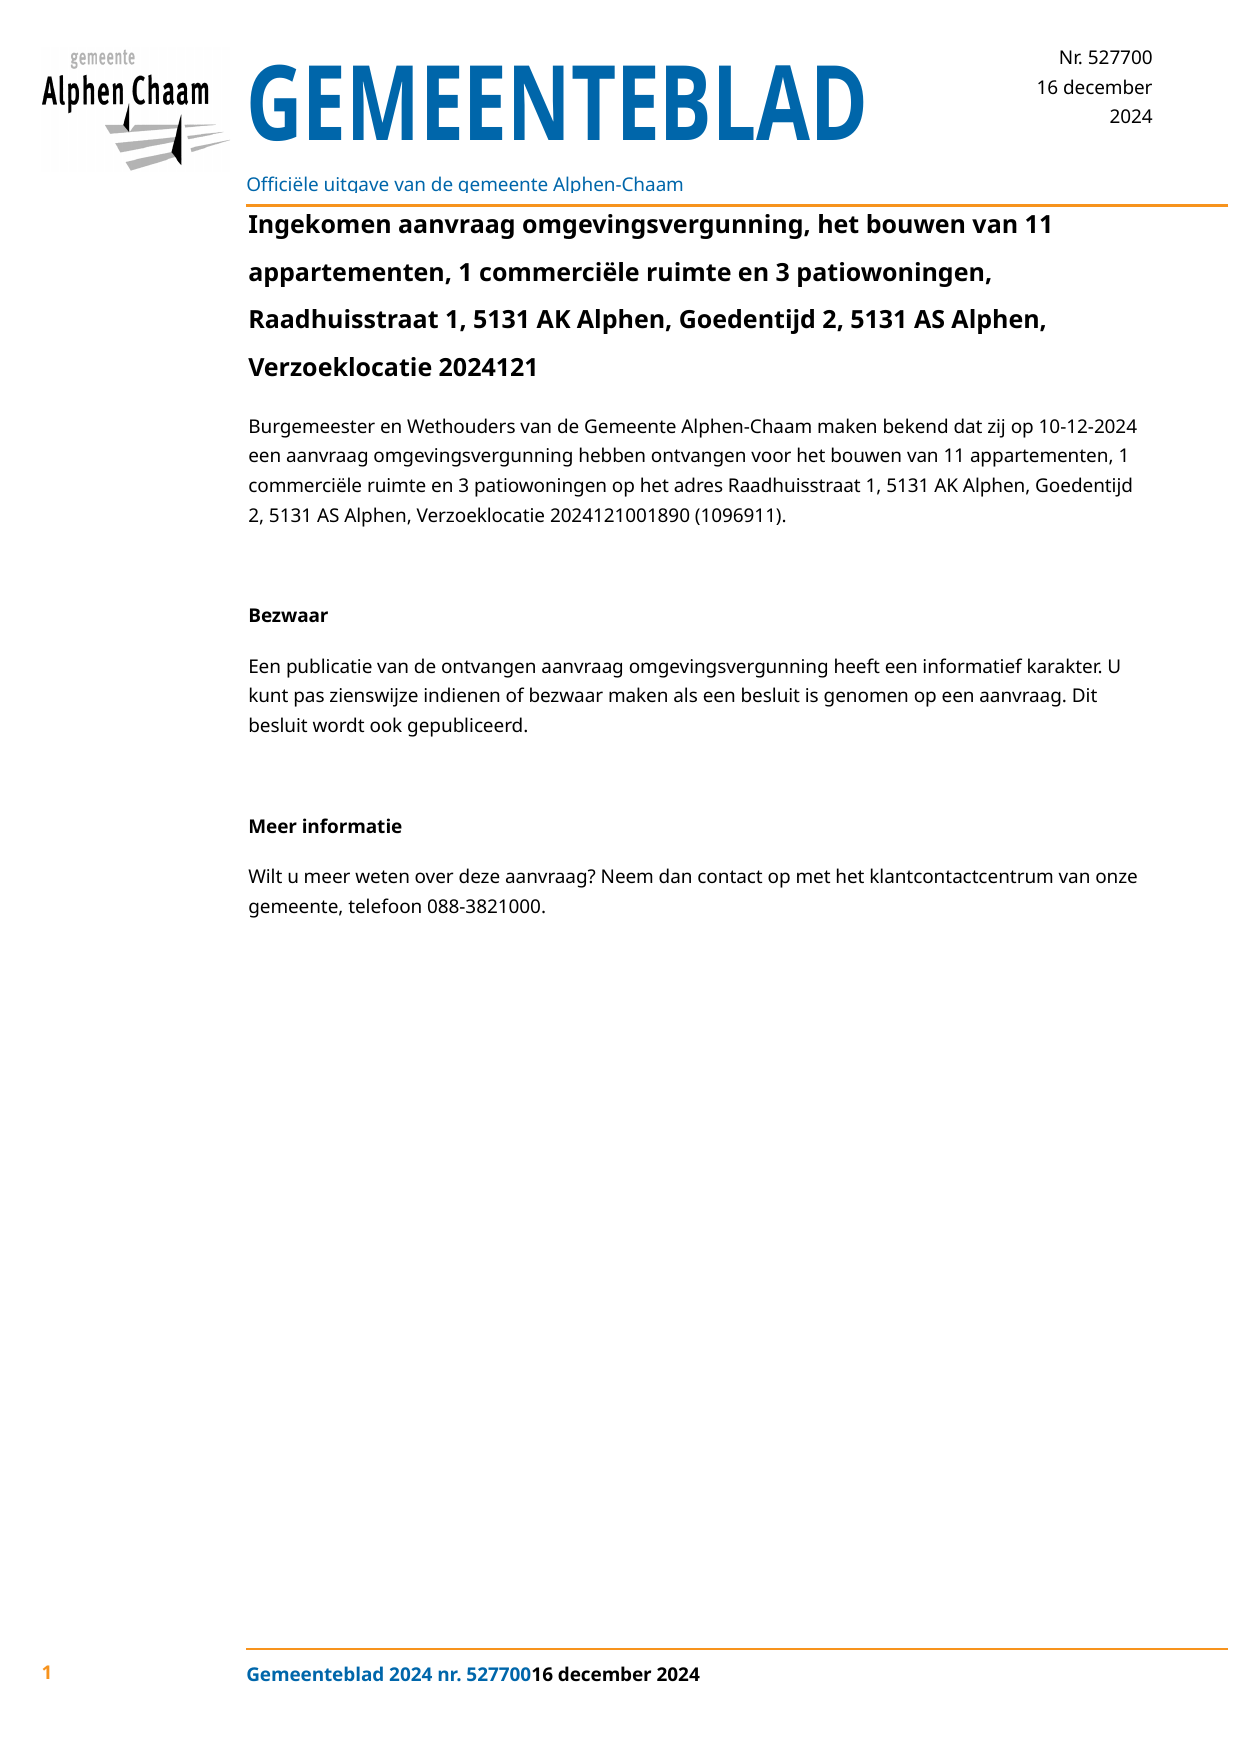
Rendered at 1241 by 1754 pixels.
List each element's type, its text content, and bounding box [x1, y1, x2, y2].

text Ingekomen aanvraag omgevingsvergunning, het bouwen van 11 appartementen, 1 commerciële ruimte en 3 patiowoningen, Raadhuisstraat 1, 5131 AK Alphen, Goedentijd 2, 5131 AS Alphen, Verzoeklocatie 2024121 [248, 207, 1152, 384]
text Wilt u meer weten over deze aanvraag? Neem dan contact op met het klantcontactcentrum van onze gemeente, telefoon 088-3821000. [248, 863, 1152, 919]
text Burgemeester en Wethouders van de Gemeente Alphen-Chaam maken bekend dat zij op 10-12-2024 een aanvraag omgevingsvergunning hebben ontvangen voor het bouwen van 11 appartementen, 1 commerciële ruimte en 3 patiowoningen op het adres Raadhuisstraat 1, 5131 AK Alphen, Goedentijd 2, 5131 AS Alphen, Verzoeklocatie 2024121001890 (1096911). [248, 413, 1152, 528]
text Bezwaar [248, 603, 1152, 628]
picture [41, 47, 231, 172]
text Meer informatie [248, 813, 1152, 839]
text Een publicatie van de ontvangen aanvraag omgevingsvergunning heeft een informatief karakter. U kunt pas zienswijze indienen of bezwaar maken als een besluit is genomen op een aanvraag. Dit besluit wordt ook gepubliceerd. [248, 653, 1152, 738]
